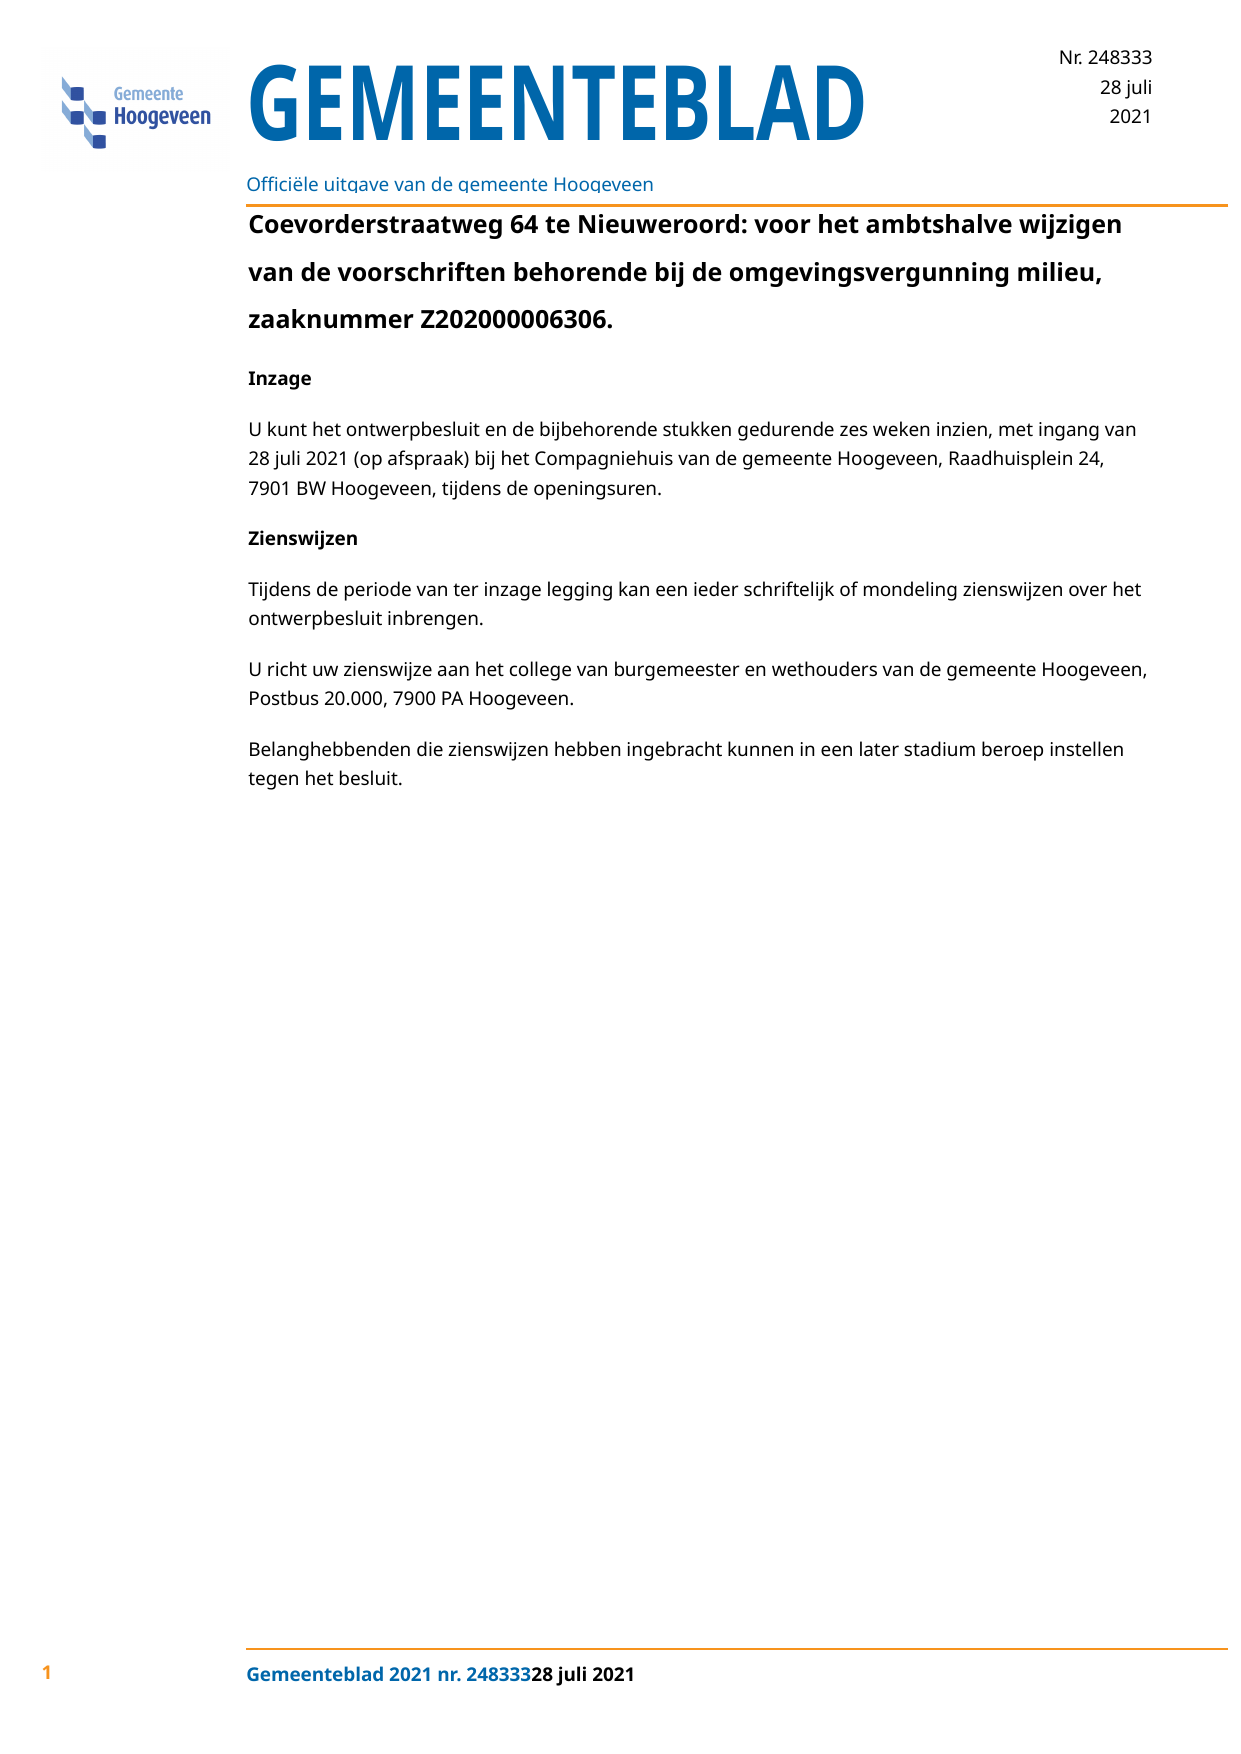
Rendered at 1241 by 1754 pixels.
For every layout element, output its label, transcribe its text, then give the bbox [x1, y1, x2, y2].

text U kunt het ontwerpbesluit en de bijbehorende stukken gedurende zes weken inzien, met ingang van 28 juli 2021 (op afspraak) bij het Compagniehuis van de gemeente Hoogeveen, Raadhuisplein 24, 7901 BW Hoogeveen, tijdens de openingsuren. [248, 416, 1152, 501]
text Tijdens de periode van ter inzage legging kan een ieder schriftelijk of mondeling zienswijzen over het ontwerpbesluit inbrengen. [248, 576, 1152, 631]
text U richt uw zienswijze aan het college van burgemeester en wethouders van de gemeente Hoogeveen, Postbus 20.000, 7900 PA Hoogeveen. [248, 656, 1152, 711]
picture [41, 47, 231, 172]
text Coevorderstraatweg 64 te Nieuweroord: voor het ambtshalve wijzigen van de voorschriften behorende bij de omgevingsvergunning milieu, zaaknummer Z202000006306. [248, 207, 1152, 336]
text Belanghebbenden die zienswijzen hebben ingebracht kunnen in een later stadium beroep instellen tegen het besluit. [248, 736, 1152, 791]
text Inzage [248, 366, 1152, 391]
text Zienswijzen [248, 526, 1152, 551]
